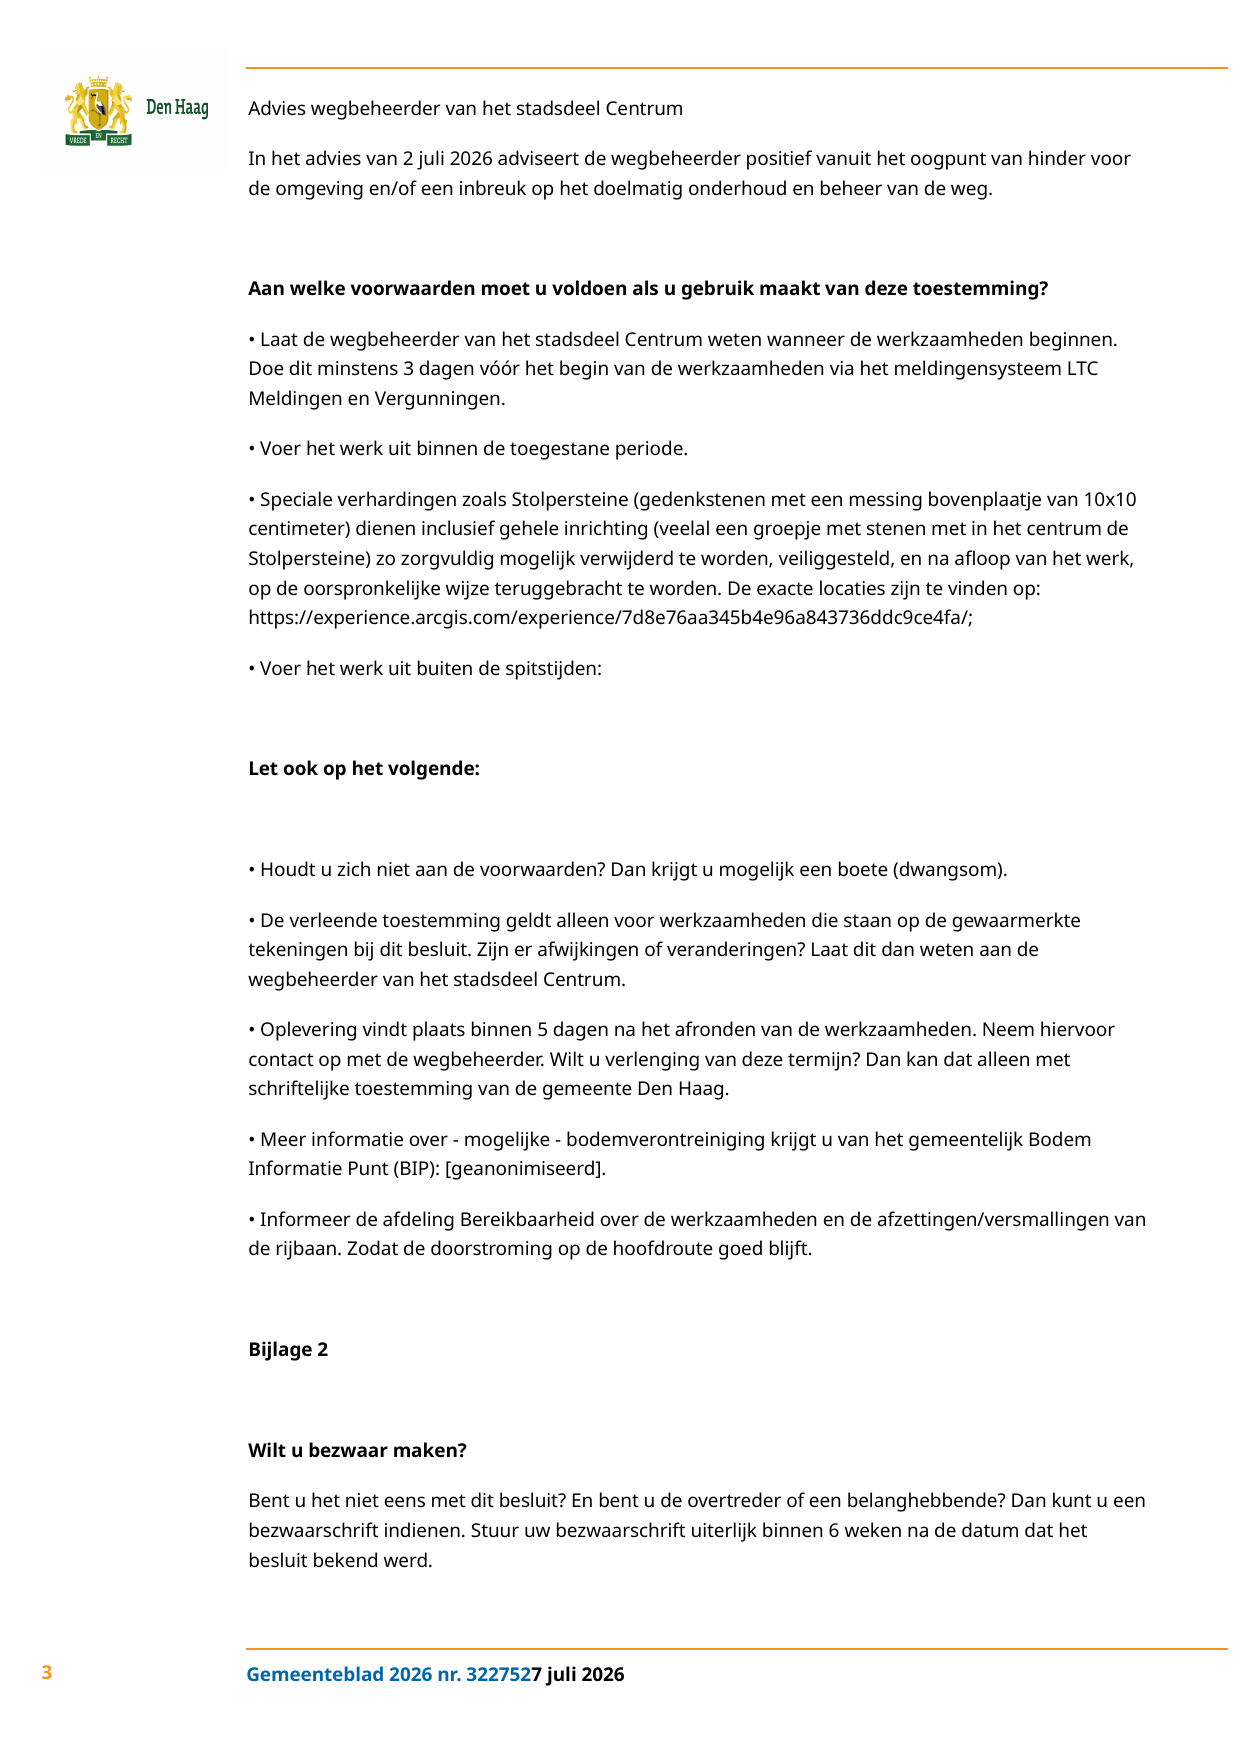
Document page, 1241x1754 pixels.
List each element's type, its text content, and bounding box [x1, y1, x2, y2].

text • Laat de wegbeheerder van het stadsdeel Centrum weten wanneer de werkzaamheden beginnen. Doe dit minstens 3 dagen vóór het begin van de werkzaamheden via het meldingensysteem LTC Meldingen en Vergunningen. [248, 326, 1152, 411]
text • Voer het werk uit buiten de spitstijden: [248, 655, 1152, 681]
text Bijlage 2 [248, 1336, 1152, 1362]
text Aan welke voorwaarden moet u voldoen als u gebruik maakt van deze toestemming? [248, 276, 1152, 301]
text • Oplevering vindt plaats binnen 5 dagen na het afronden van de werkzaamheden. Neem hiervoor contact op met de wegbeheerder. Wilt u verlenging van deze termijn? Dan kan dat alleen met schriftelijke toestemming van de gemeente Den Haag. [248, 1016, 1152, 1101]
text Let ook op het volgende: [248, 756, 1152, 781]
text Advies wegbeheerder van het stadsdeel Centrum [248, 95, 1152, 121]
text Bent u het niet eens met dit besluit? En bent u de overtreder of een belanghebbende? Dan kunt u een bezwaarschrift indienen. Stuur uw bezwaarschrift uiterlijk binnen 6 weken na de datum dat het besluit bekend werd. [248, 1488, 1152, 1573]
text • Voer het werk uit binnen de toegestane periode. [248, 436, 1152, 461]
text • Meer informatie over - mogelijke - bodemverontreiniging krijgt u van het gemeentelijk Bodem Informatie Punt (BIP): [geanonimiseerd]. [248, 1126, 1152, 1181]
text Wilt u bezwaar maken? [248, 1437, 1152, 1463]
text • Houdt u zich niet aan de voorwaarden? Dan krijgt u mogelijk een boete (dwangsom). [248, 856, 1152, 882]
text • Speciale verhardingen zoals Stolpersteine (gedenkstenen met een messing bovenplaatje van 10x10 centimeter) dienen inclusief gehele inrichting (veelal een groepje met stenen met in het centrum de Stolpersteine) zo zorgvuldig mogelijk verwijderd te worden, veiliggesteld, en na afloop van het werk, op de oorspronkelijke wijze teruggebracht te worden. De exacte locaties zijn te vinden op: https://experience.arcgis.com/experience/7d8e76aa345b4e96a843736ddc9ce4fa/; [248, 486, 1152, 630]
text • Informeer de afdeling Bereikbaarheid over de werkzaamheden en de afzettingen/versmallingen van de rijbaan. Zodat de doorstroming op de hoofdroute goed blijft. [248, 1206, 1152, 1261]
text In het advies van 2 juli 2026 adviseert de wegbeheerder positief vanuit het oogpunt van hinder voor de omgeving en/of een inbreuk op het doelmatig onderhoud en beheer van de weg. [248, 145, 1152, 201]
picture [41, 47, 231, 172]
text • De verleende toestemming geldt alleen voor werkzaamheden die staan op de gewaarmerkte tekeningen bij dit besluit. Zijn er afwijkingen of veranderingen? Laat dit dan weten aan de wegbeheerder van het stadsdeel Centrum. [248, 907, 1152, 992]
